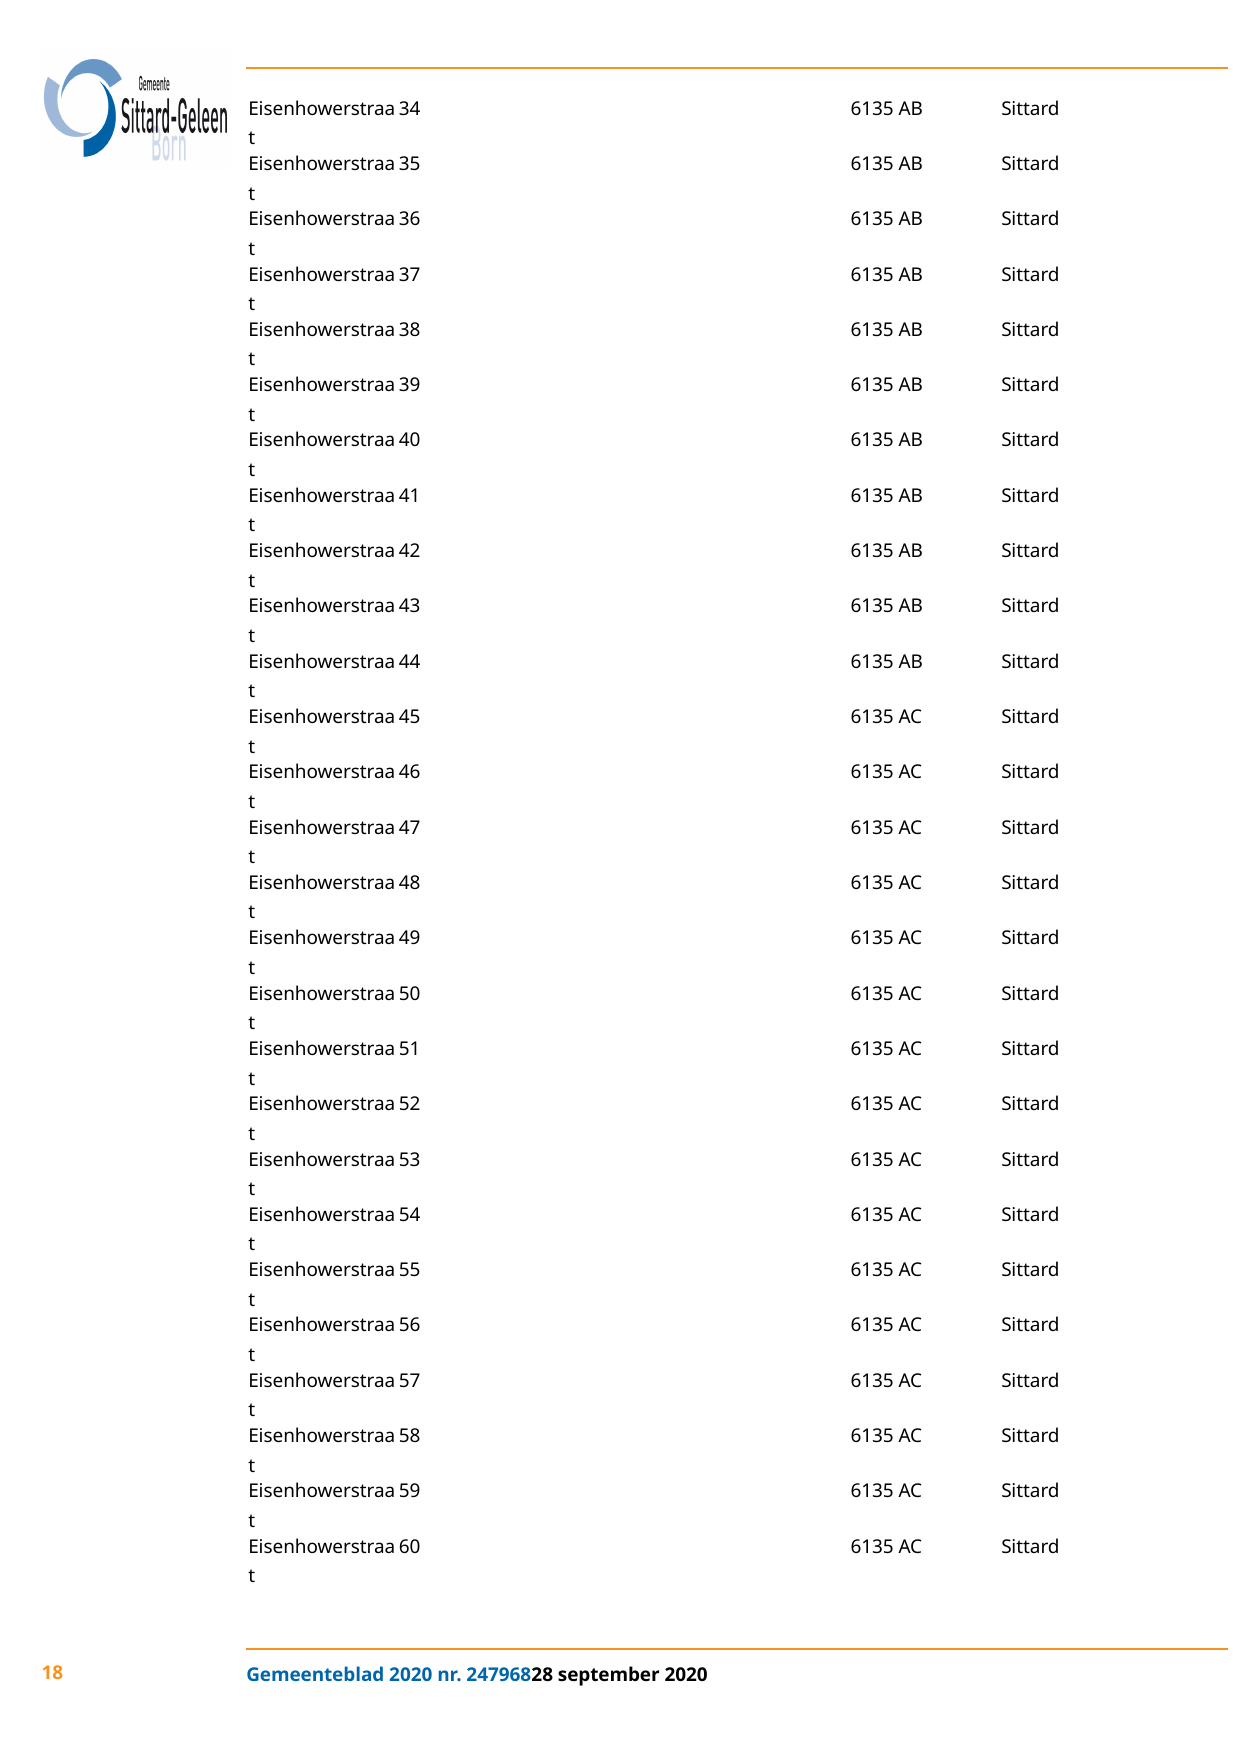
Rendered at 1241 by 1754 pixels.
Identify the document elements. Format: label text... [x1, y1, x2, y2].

table_cell 6135 AC [850, 1035, 1001, 1090]
table_cell 6135 AB [850, 482, 1001, 537]
table_cell [700, 1367, 850, 1422]
table_cell Eisenhowerstraat [248, 1533, 398, 1588]
table_cell [549, 150, 700, 205]
table_cell Eisenhowerstraat [248, 1478, 398, 1533]
table_cell 6135 AC [850, 869, 1001, 924]
table_cell Sittard [1001, 1422, 1152, 1478]
table_cell [700, 1146, 850, 1201]
table_cell Sittard [1001, 759, 1152, 814]
table_cell Eisenhowerstraat [248, 482, 398, 537]
table_cell Eisenhowerstraat [248, 1422, 398, 1478]
table_cell 6135 AC [850, 1422, 1001, 1478]
table_cell [549, 1090, 700, 1146]
table_cell [549, 427, 700, 482]
table_cell 6135 AB [850, 261, 1001, 316]
table_cell 44 [399, 648, 549, 703]
table_cell [700, 1090, 850, 1146]
table_cell [549, 205, 700, 261]
table_cell [700, 1533, 850, 1588]
table_cell Sittard [1001, 1533, 1152, 1588]
table_cell [700, 648, 850, 703]
table_cell 6135 AC [850, 1146, 1001, 1201]
table_cell [549, 759, 700, 814]
table_cell 50 [399, 980, 549, 1035]
table_cell Sittard [1001, 261, 1152, 316]
table_cell 6135 AB [850, 205, 1001, 261]
table_cell Eisenhowerstraat [248, 980, 398, 1035]
table_cell 6135 AB [850, 371, 1001, 427]
table_cell [700, 593, 850, 648]
table_cell Eisenhowerstraat [248, 869, 398, 924]
table_cell Eisenhowerstraat [248, 1256, 398, 1312]
table_cell 58 [399, 1422, 549, 1478]
table_cell Eisenhowerstraat [248, 814, 398, 869]
table_cell Sittard [1001, 427, 1152, 482]
table_cell [700, 537, 850, 593]
table_cell [549, 703, 700, 758]
table_cell [549, 648, 700, 703]
table_cell 46 [399, 759, 549, 814]
table_cell [700, 703, 850, 758]
table_cell 59 [399, 1478, 549, 1533]
table_cell 6135 AC [850, 1478, 1001, 1533]
table_cell 49 [399, 925, 549, 980]
table_cell [549, 371, 700, 427]
table_cell Eisenhowerstraat [248, 261, 398, 316]
table_cell Sittard [1001, 648, 1152, 703]
table_cell Sittard [1001, 537, 1152, 593]
table_cell [549, 1312, 700, 1367]
table_cell 6135 AB [850, 537, 1001, 593]
table_cell Sittard [1001, 980, 1152, 1035]
table_cell [700, 925, 850, 980]
table_cell 6135 AC [850, 980, 1001, 1035]
table_cell 43 [399, 593, 549, 648]
table_cell 6135 AC [850, 1367, 1001, 1422]
table_cell 34 [399, 95, 549, 150]
table_cell Eisenhowerstraat [248, 427, 398, 482]
table_cell 6135 AC [850, 703, 1001, 758]
table_cell 6135 AB [850, 648, 1001, 703]
table_cell [700, 205, 850, 261]
table_cell Sittard [1001, 1090, 1152, 1146]
table_cell Eisenhowerstraat [248, 925, 398, 980]
table_cell 6135 AB [850, 593, 1001, 648]
table_cell Sittard [1001, 150, 1152, 205]
table_cell 56 [399, 1312, 549, 1367]
table_cell 39 [399, 371, 549, 427]
table_cell Eisenhowerstraat [248, 537, 398, 593]
table_cell [549, 869, 700, 924]
table_cell Sittard [1001, 1478, 1152, 1533]
table_cell Sittard [1001, 95, 1152, 150]
table_cell Sittard [1001, 925, 1152, 980]
table_cell 52 [399, 1090, 549, 1146]
table_cell Eisenhowerstraat [248, 703, 398, 758]
table_cell [549, 1422, 700, 1478]
table_cell Eisenhowerstraat [248, 1090, 398, 1146]
table_cell Eisenhowerstraat [248, 95, 398, 150]
table_cell [549, 316, 700, 371]
table_cell [700, 427, 850, 482]
table_cell Sittard [1001, 1201, 1152, 1256]
table_cell [549, 593, 700, 648]
table_cell 6135 AC [850, 925, 1001, 980]
table_cell Sittard [1001, 1035, 1152, 1090]
table_cell [700, 95, 850, 150]
table_cell Eisenhowerstraat [248, 205, 398, 261]
table_cell Eisenhowerstraat [248, 648, 398, 703]
table_cell 6135 AC [850, 814, 1001, 869]
table_cell [700, 1312, 850, 1367]
table_cell [700, 759, 850, 814]
table_cell 42 [399, 537, 549, 593]
table_cell 36 [399, 205, 549, 261]
table_cell 6135 AC [850, 1312, 1001, 1367]
table_cell 6135 AC [850, 1201, 1001, 1256]
table_cell [700, 980, 850, 1035]
table_cell Sittard [1001, 1256, 1152, 1312]
table_cell 57 [399, 1367, 549, 1422]
table_cell Eisenhowerstraat [248, 371, 398, 427]
table_cell [700, 814, 850, 869]
table_cell [700, 371, 850, 427]
table_cell [549, 980, 700, 1035]
table_cell Sittard [1001, 1146, 1152, 1201]
table_cell [700, 1422, 850, 1478]
table_cell 53 [399, 1146, 549, 1201]
table_cell [549, 1146, 700, 1201]
table_cell [549, 1201, 700, 1256]
table_cell [549, 1533, 700, 1588]
picture [41, 47, 231, 172]
table_cell 6135 AC [850, 1090, 1001, 1146]
table_cell 38 [399, 316, 549, 371]
table_cell [549, 1478, 700, 1533]
table_cell [549, 1256, 700, 1312]
table_cell 37 [399, 261, 549, 316]
table_cell 41 [399, 482, 549, 537]
table_cell [700, 261, 850, 316]
table_cell Sittard [1001, 869, 1152, 924]
table_cell Sittard [1001, 593, 1152, 648]
table_cell 6135 AB [850, 427, 1001, 482]
table_cell [700, 482, 850, 537]
table_cell [549, 1035, 700, 1090]
table_cell Eisenhowerstraat [248, 593, 398, 648]
table_cell [700, 316, 850, 371]
table_cell [700, 1035, 850, 1090]
table_cell Sittard [1001, 482, 1152, 537]
table_cell [700, 150, 850, 205]
table_cell Sittard [1001, 703, 1152, 758]
table_cell Sittard [1001, 1367, 1152, 1422]
table_cell 51 [399, 1035, 549, 1090]
table_cell 6135 AB [850, 150, 1001, 205]
table_cell Sittard [1001, 316, 1152, 371]
table_cell Eisenhowerstraat [248, 759, 398, 814]
table_cell Sittard [1001, 814, 1152, 869]
table_cell Sittard [1001, 1312, 1152, 1367]
table_cell 55 [399, 1256, 549, 1312]
table_cell 6135 AC [850, 759, 1001, 814]
table_cell 6135 AB [850, 95, 1001, 150]
table_cell Eisenhowerstraat [248, 316, 398, 371]
table_cell 45 [399, 703, 549, 758]
table_cell [549, 482, 700, 537]
table_cell Eisenhowerstraat [248, 1312, 398, 1367]
table_cell 40 [399, 427, 549, 482]
table_cell 6135 AB [850, 316, 1001, 371]
table_cell [549, 925, 700, 980]
table_cell Eisenhowerstraat [248, 150, 398, 205]
table_cell [700, 1201, 850, 1256]
table_cell Sittard [1001, 371, 1152, 427]
table_cell Eisenhowerstraat [248, 1035, 398, 1090]
table_cell [700, 869, 850, 924]
table_cell [549, 95, 700, 150]
table_cell [549, 537, 700, 593]
table_cell Eisenhowerstraat [248, 1367, 398, 1422]
table_cell 6135 AC [850, 1256, 1001, 1312]
table_cell [700, 1478, 850, 1533]
table_cell 60 [399, 1533, 549, 1588]
table_cell Eisenhowerstraat [248, 1201, 398, 1256]
table_cell 6135 AC [850, 1533, 1001, 1588]
table_cell 48 [399, 869, 549, 924]
table_cell [549, 1367, 700, 1422]
table_cell 54 [399, 1201, 549, 1256]
table_cell 47 [399, 814, 549, 869]
table_cell Eisenhowerstraat [248, 1146, 398, 1201]
table_cell [549, 814, 700, 869]
table_cell Sittard [1001, 205, 1152, 261]
table_cell [549, 261, 700, 316]
table_cell [700, 1256, 850, 1312]
table_cell 35 [399, 150, 549, 205]
